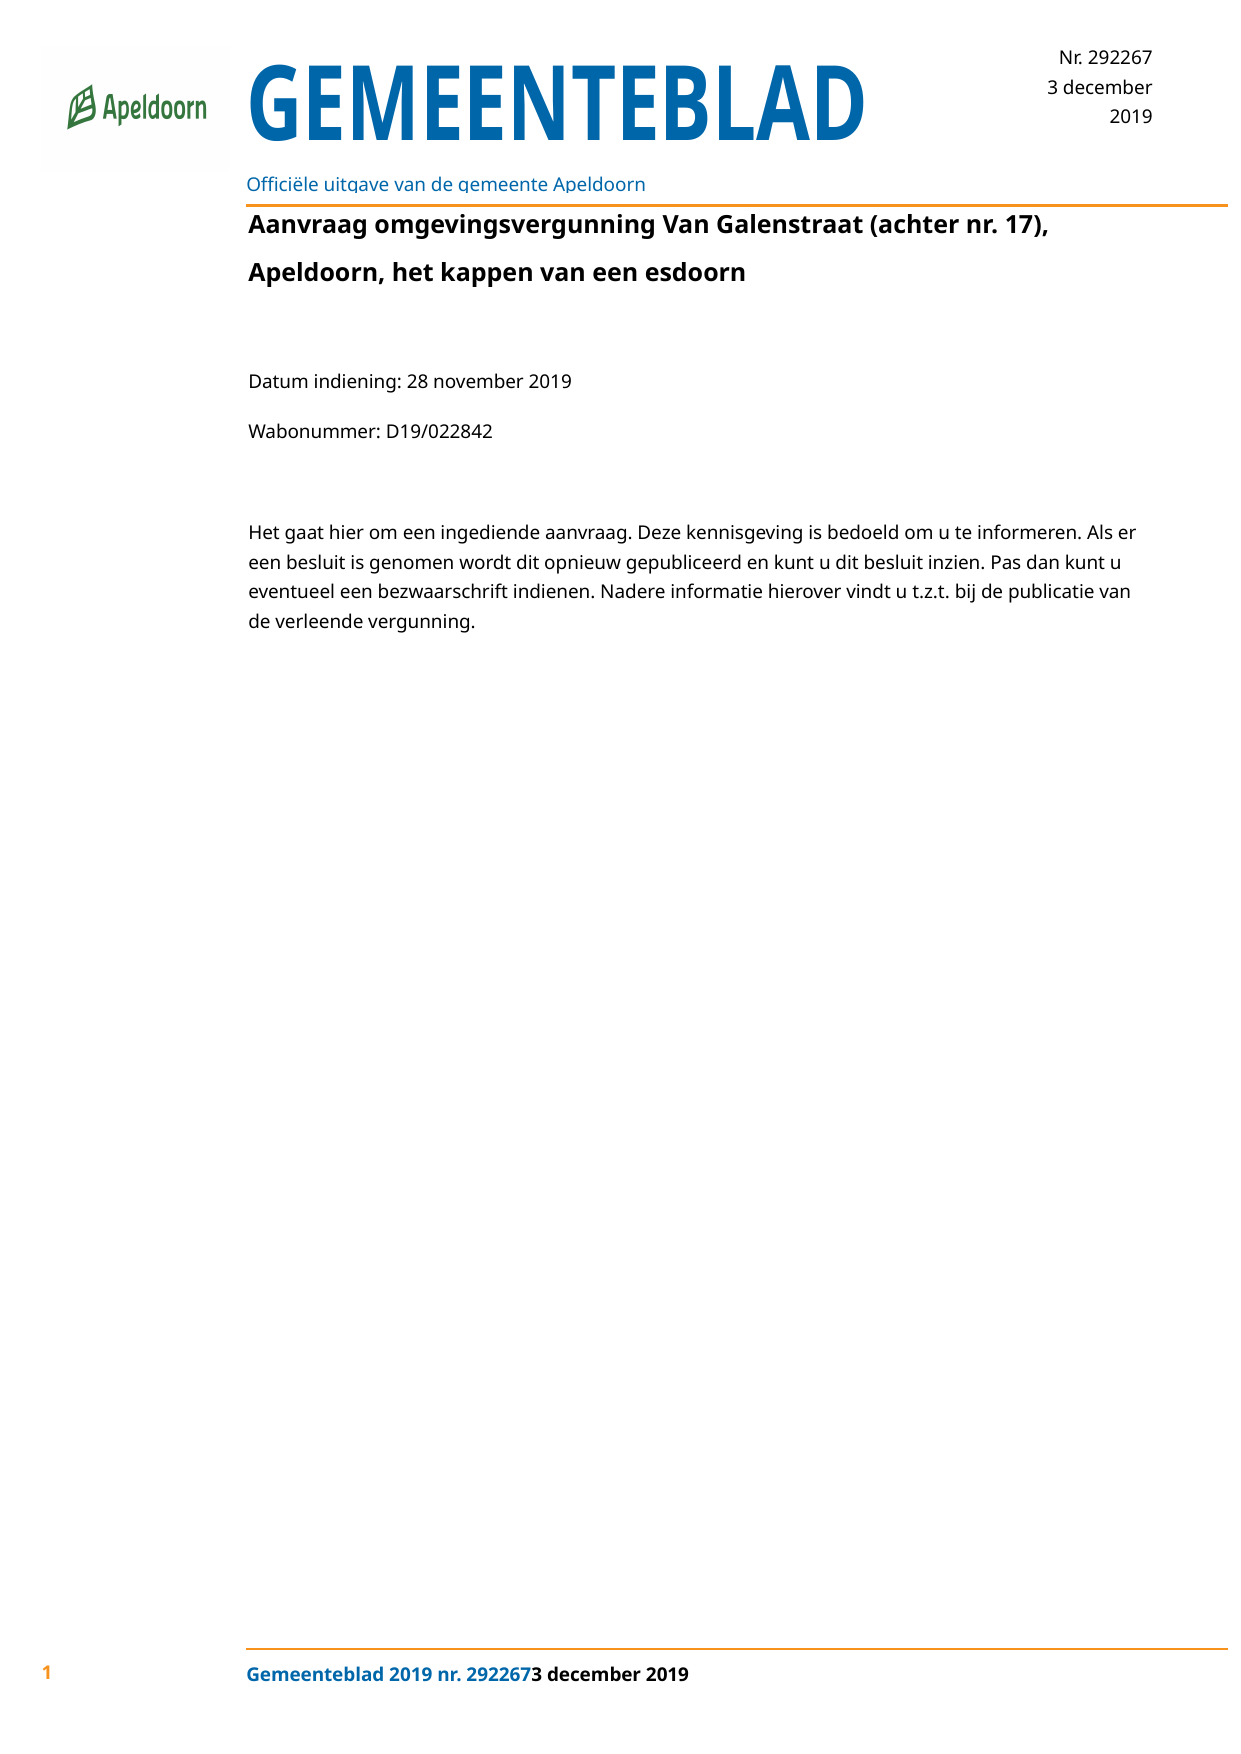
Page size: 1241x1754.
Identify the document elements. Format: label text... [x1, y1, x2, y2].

text Aanvraag omgevingsvergunning Van Galenstraat (achter nr. 17), Apeldoorn, het kappen van een esdoorn [248, 207, 1152, 288]
picture [41, 47, 231, 172]
text Het gaat hier om een ingediende aanvraag. Deze kennisgeving is bedoeld om u te informeren. Als er een besluit is genomen wordt dit opnieuw gepubliceerd en kunt u dit besluit inzien. Pas dan kunt u eventueel een bezwaarschrift indienen. Nadere informatie hierover vindt u t.z.t. bij de publicatie van de verleende vergunning. [248, 519, 1152, 634]
text Wabonummer: D19/022842 [248, 419, 1152, 444]
text Datum indiening: 28 november 2019 [248, 368, 1152, 394]
